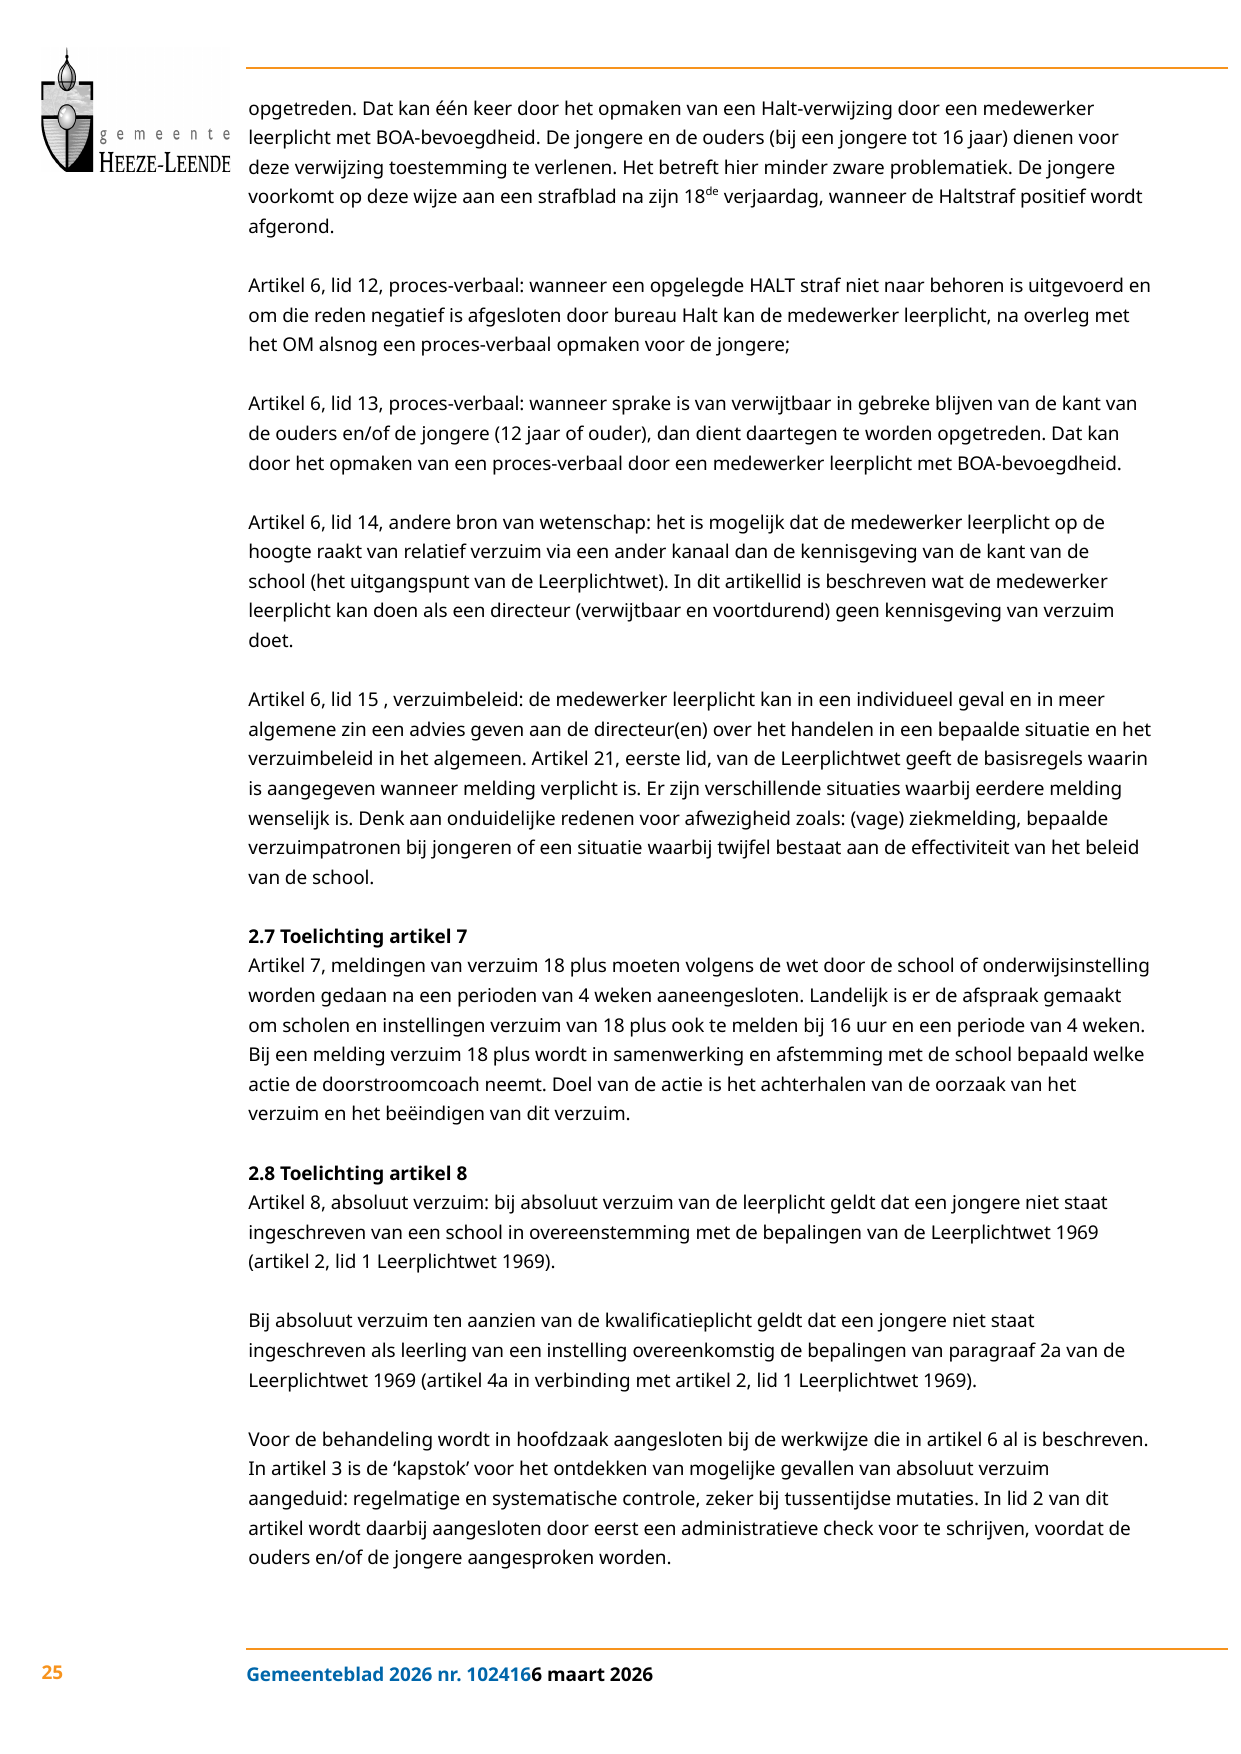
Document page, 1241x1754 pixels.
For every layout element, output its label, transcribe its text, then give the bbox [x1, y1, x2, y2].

picture [41, 47, 231, 172]
text Bij absoluut verzuim ten aanzien van de kwalificatieplicht geldt dat een jongere niet staat ingeschreven als leerling van een instelling overeenkomstig de bepalingen van paragraaf 2a van de Leerplichtwet 1969 (artikel 4a in verbinding met artikel 2, lid 1 Leerplichtwet 1969). [248, 1308, 1152, 1393]
text 2.7 Toelichting artikel 7 [248, 923, 1152, 949]
text Voor de behandeling wordt in hoofdzaak aangesloten bij de werkwijze die in artikel 6 al is beschreven. In artikel 3 is de ‘kapstok’ voor het ontdekken van mogelijke gevallen van absoluut verzuim aangeduid: regelmatige en systematische controle, zeker bij tussentijdse mutaties. In lid 2 van dit artikel wordt daarbij aangesloten door eerst een administratieve check voor te schrijven, voordat de ouders en/of de jongere aangesproken worden. [248, 1426, 1152, 1570]
text 2.8 Toelichting artikel 8 [248, 1160, 1152, 1186]
text Artikel 7, meldingen van verzuim 18 plus moeten volgens de wet door de school of onderwijsinstelling worden gedaan na een perioden van 4 weken aaneengesloten. Landelijk is er de afspraak gemaakt om scholen en instellingen verzuim van 18 plus ook te melden bij 16 uur en een periode van 4 weken. Bij een melding verzuim 18 plus wordt in samenwerking en afstemming met de school bepaald welke actie de doorstroomcoach neemt. Doel van de actie is het achterhalen van de oorzaak van het verzuim en het beëindigen van dit verzuim. [248, 953, 1152, 1126]
text Artikel 6, lid 15 , verzuimbeleid: de medewerker leerplicht kan in een individueel geval en in meer algemene zin een advies geven aan de directeur(en) over het handelen in een bepaalde situatie en het verzuimbeleid in het algemeen. Artikel 21, eerste lid, van de Leerplichtwet geeft de basisregels waarin is aangegeven wanneer melding verplicht is. Er zijn verschillende situaties waarbij eerdere melding wenselijk is. Denk aan onduidelijke redenen voor afwezigheid zoals: (vage) ziekmelding, bepaalde verzuimpatronen bij jongeren of een situatie waarbij twijfel bestaat aan de effectiviteit van het beleid van de school. [248, 686, 1152, 890]
text opgetreden. Dat kan één keer door het opmaken van een Halt-verwijzing door een medewerker leerplicht met BOA-bevoegdheid. De jongere en de ouders (bij een jongere tot 16 jaar) dienen voor deze verwijzing toestemming te verlenen. Het betreft hier minder zware problematiek. De jongere voorkomt op deze wijze aan een strafblad na zijn 18de verjaardag, wanneer de Haltstraf positief wordt afgerond. [248, 95, 1152, 239]
text Artikel 6, lid 13, proces-verbaal: wanneer sprake is van verwijtbaar in gebreke blijven van de kant van de ouders en/of de jongere (12 jaar of ouder), dan dient daartegen te worden opgetreden. Dat kan door het opmaken van een proces-verbaal door een medewerker leerplicht met BOA-bevoegdheid. [248, 391, 1152, 476]
text Artikel 6, lid 12, proces-verbaal: wanneer een opgelegde HALT straf niet naar behoren is uitgevoerd en om die reden negatief is afgesloten door bureau Halt kan de medewerker leerplicht, na overleg met het OM alsnog een proces-verbaal opmaken voor de jongere; [248, 272, 1152, 357]
text Artikel 8, absoluut verzuim: bij absoluut verzuim van de leerplicht geldt dat een jongere niet staat ingeschreven van een school in overeenstemming met de bepalingen van de Leerplichtwet 1969 (artikel 2, lid 1 Leerplichtwet 1969). [248, 1189, 1152, 1274]
text Artikel 6, lid 14, andere bron van wetenschap: het is mogelijk dat de medewerker leerplicht op de hoogte raakt van relatief verzuim via een ander kanaal dan de kennisgeving van de kant van de school (het uitgangspunt van de Leerplichtwet). In dit artikellid is beschreven wat de medewerker leerplicht kan doen als een directeur (verwijtbaar en voortdurend) geen kennisgeving van verzuim doet. [248, 509, 1152, 653]
